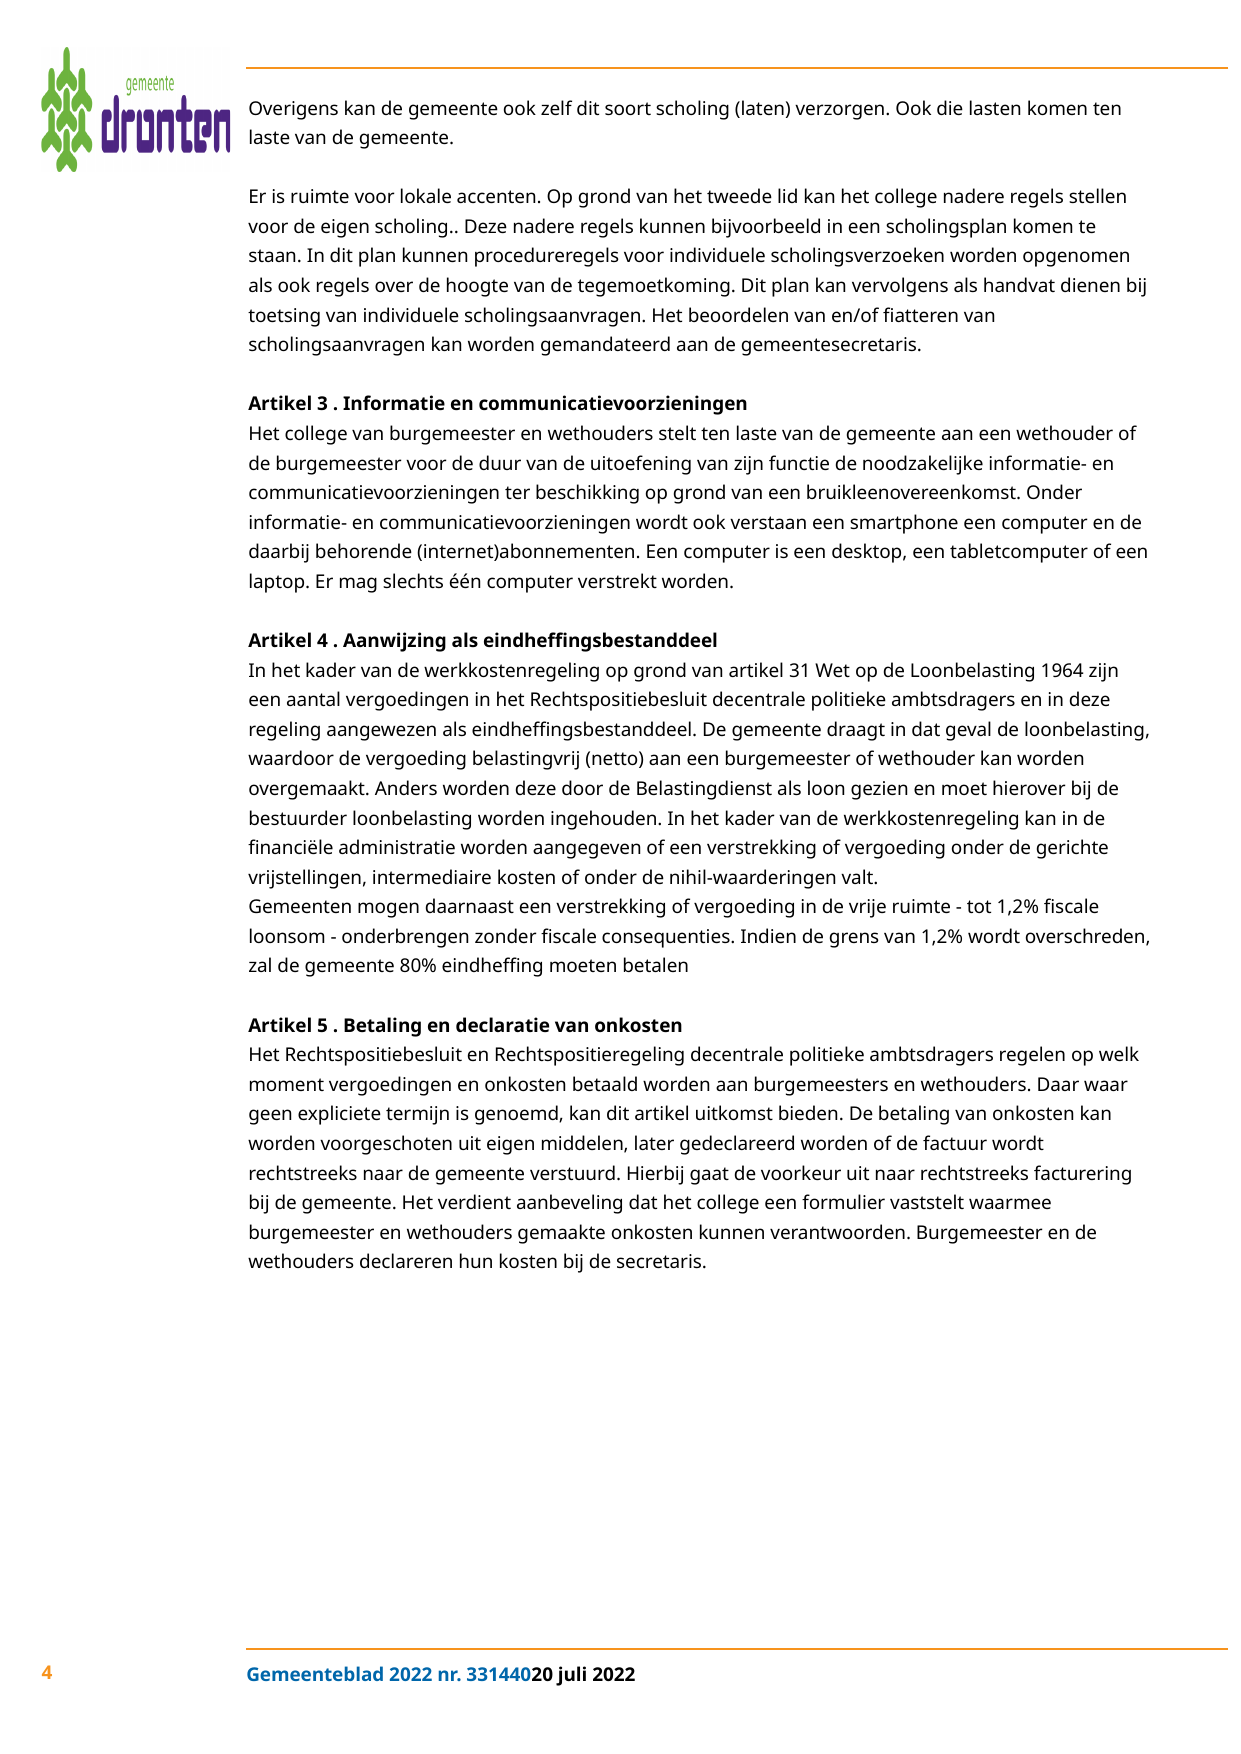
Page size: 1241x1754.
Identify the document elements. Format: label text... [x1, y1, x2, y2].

text Artikel 5 . Betaling en declaratie van onkosten [248, 1012, 1152, 1038]
text In het kader van de werkkostenregeling op grond van artikel 31 Wet op de Loonbelasting 1964 zijn een aantal vergoedingen in het Rechtspositiebesluit decentrale politieke ambtsdragers en in deze regeling aangewezen als eindheffingsbestanddeel. De gemeente draagt in dat geval de loonbelasting, waardoor de vergoeding belastingvrij (netto) aan een burgemeester of wethouder kan worden overgemaakt. Anders worden deze door de Belastingdienst als loon gezien en moet hierover bij de bestuurder loonbelasting worden ingehouden. In het kader van de werkkostenregeling kan in de financiële administratie worden aangegeven of een verstrekking of vergoeding onder de gerichte vrijstellingen, intermediaire kosten of onder de nihil-waarderingen valt. [248, 657, 1152, 890]
text Gemeenten mogen daarnaast een verstrekking of vergoeding in de vrije ruimte - tot 1,2% fiscale loonsom - onderbrengen zonder fiscale consequenties. Indien de grens van 1,2% wordt overschreden, zal de gemeente 80% eindheffing moeten betalen [248, 893, 1152, 978]
text Artikel 3 . Informatie en communicatievoorzieningen [248, 391, 1152, 416]
picture [41, 47, 231, 172]
text Het college van burgemeester en wethouders stelt ten laste van de gemeente aan een wethouder of de burgemeester voor de duur van de uitoefening van zijn functie de noodzakelijke informatie- en communicatievoorzieningen ter beschikking op grond van een bruikleenovereenkomst. Onder informatie- en communicatievoorzieningen wordt ook verstaan een smartphone een computer en de daarbij behorende (internet)abonnementen. Een computer is een desktop, een tabletcomputer of een laptop. Er mag slechts één computer verstrekt worden. [248, 420, 1152, 594]
text Artikel 4 . Aanwijzing als eindheffingsbestanddeel [248, 627, 1152, 653]
text Er is ruimte voor lokale accenten. Op grond van het tweede lid kan het college nadere regels stellen voor de eigen scholing.. Deze nadere regels kunnen bijvoorbeeld in een scholingsplan komen te staan. In dit plan kunnen procedureregels voor individuele scholingsverzoeken worden opgenomen als ook regels over de hoogte van de tegemoetkoming. Dit plan kan vervolgens als handvat dienen bij toetsing van individuele scholingsaanvragen. Het beoordelen van en/of fiatteren van scholingsaanvragen kan worden gemandateerd aan de gemeentesecretaris. [248, 183, 1152, 357]
text Overigens kan de gemeente ook zelf dit soort scholing (laten) verzorgen. Ook die lasten komen ten laste van de gemeente. [248, 95, 1152, 150]
text Het Rechtspositiebesluit en Rechtspositieregeling decentrale politieke ambtsdragers regelen op welk moment vergoedingen en onkosten betaald worden aan burgemeesters en wethouders. Daar waar geen expliciete termijn is genoemd, kan dit artikel uitkomst bieden. De betaling van onkosten kan worden voorgeschoten uit eigen middelen, later gedeclareerd worden of de factuur wordt rechtstreeks naar de gemeente verstuurd. Hierbij gaat de voorkeur uit naar rechtstreeks facturering bij de gemeente. Het verdient aanbeveling dat het college een formulier vaststelt waarmee burgemeester en wethouders gemaakte onkosten kunnen verantwoorden. Burgemeester en de wethouders declareren hun kosten bij de secretaris. [248, 1041, 1152, 1274]
